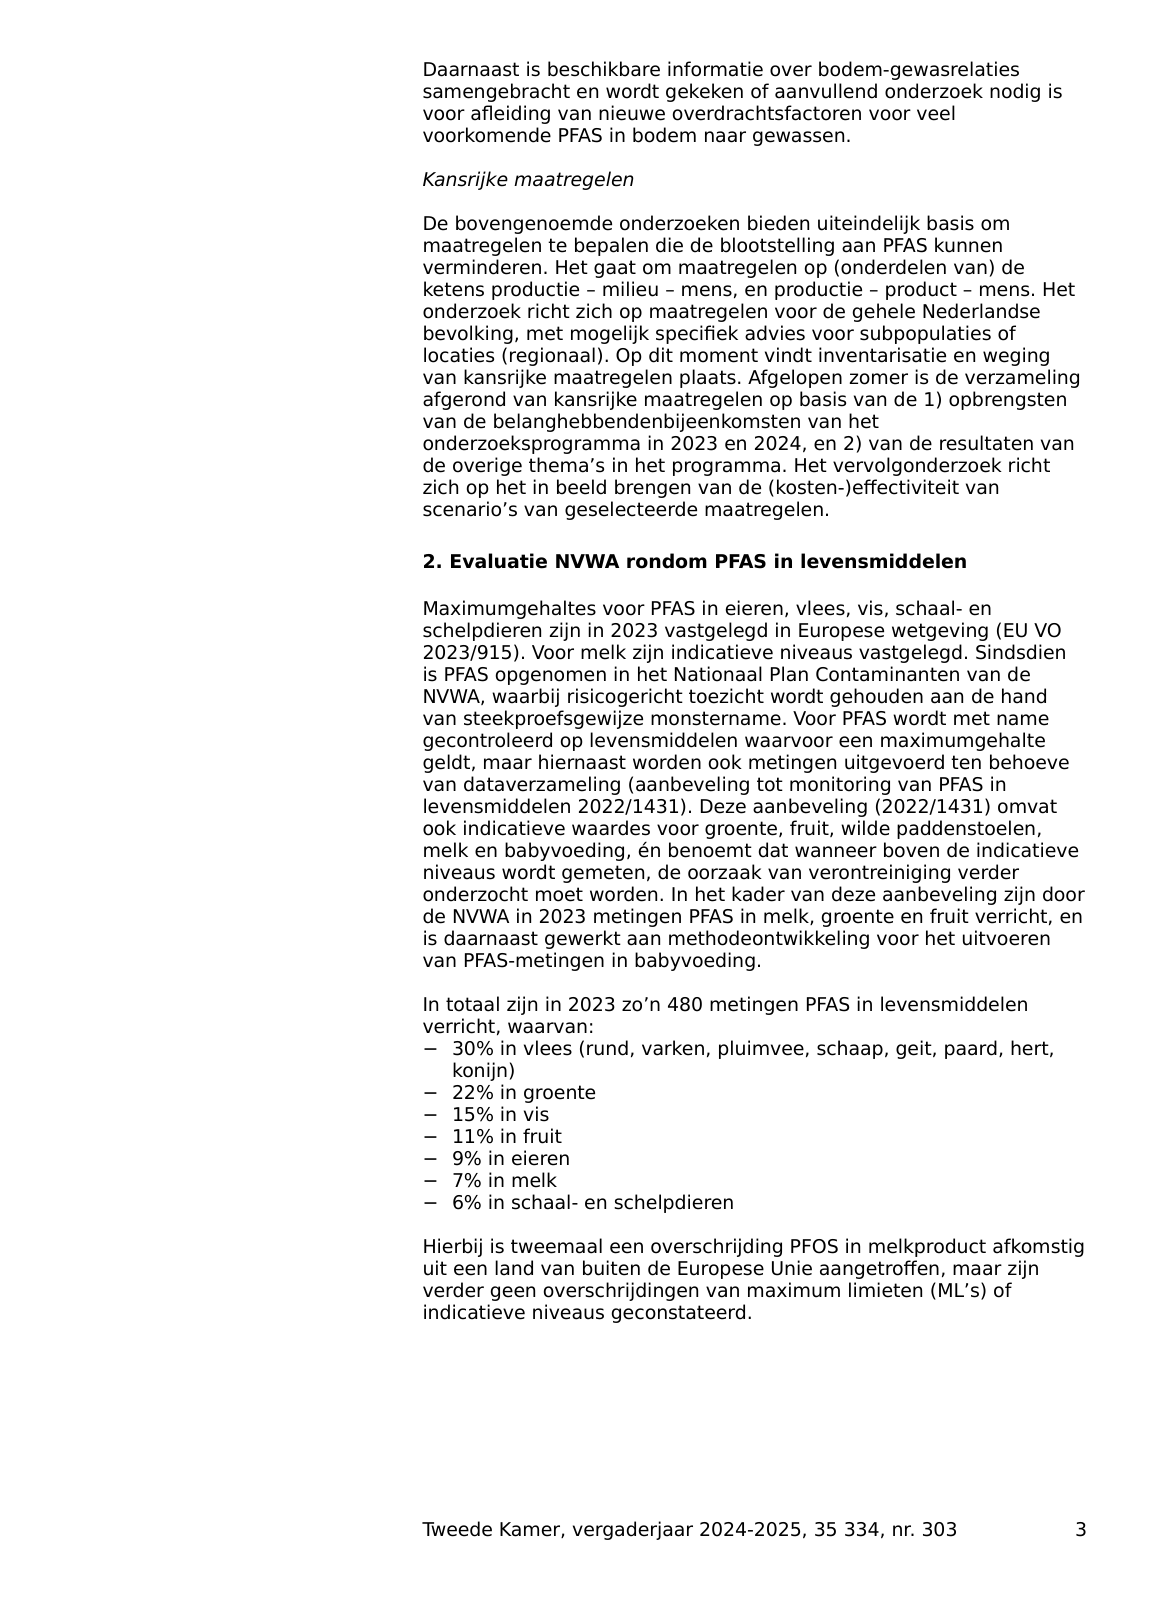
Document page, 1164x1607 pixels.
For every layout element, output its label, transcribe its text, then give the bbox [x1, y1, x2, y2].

text Hierbij is tweemaal een overschrijding PFOS in melkproduct afkomstig uit een land van buiten de Europese Unie aangetroffen, maar zijn verder geen overschrijdingen van maximum limieten (ML’s) of indicatieve niveaus geconstateerd. [422, 1236, 1087, 1324]
subtitle 2. Evaluatie NVWA rondom PFAS in levensmiddelen [422, 551, 1087, 573]
text − 7% in melk [422, 1170, 1087, 1192]
text − 9% in eieren [422, 1148, 1087, 1170]
text Daarnaast is beschikbare informatie over bodem-gewasrelaties samengebracht en wordt gekeken of aanvullend onderzoek nodig is voor afleiding van nieuwe overdrachtsfactoren voor veel voorkomende PFAS in bodem naar gewassen. [422, 59, 1087, 147]
text − 6% in schaal- en schelpdieren [422, 1192, 1087, 1214]
text − 11% in fruit [422, 1126, 1087, 1148]
text In totaal zijn in 2023 zo’n 480 metingen PFAS in levensmiddelen verricht, waarvan: [422, 994, 1087, 1038]
text − 30% in vlees (rund, varken, pluimvee, schaap, geit, paard, hert, konijn) [422, 1038, 1087, 1082]
text Maximumgehaltes voor PFAS in eieren, vlees, vis, schaal- en schelpdieren zijn in 2023 vastgelegd in Europese wetgeving (EU VO 2023/915). Voor melk zijn indicatieve niveaus vastgelegd. Sindsdien is PFAS opgenomen in het Nationaal Plan Contaminanten van de NVWA, waarbij risicogericht toezicht wordt gehouden aan de hand van steekproefsgewijze monstername. Voor PFAS wordt met name gecontroleerd op levensmiddelen waarvoor een maximumgehalte geldt, maar hiernaast worden ook metingen uitgevoerd ten behoeve van dataverzameling (aanbeveling tot monitoring van PFAS in levensmiddelen 2022/1431). Deze aanbeveling (2022/1431) omvat ook indicatieve waardes voor groente, fruit, wilde paddenstoelen, melk en babyvoeding, én benoemt dat wanneer boven de indicatieve niveaus wordt gemeten, de oorzaak van verontreiniging verder onderzocht moet worden. In het kader van deze aanbeveling zijn door de NVWA in 2023 metingen PFAS in melk, groente en fruit verricht, en is daarnaast gewerkt aan methodeontwikkeling voor het uitvoeren van PFAS-metingen in babyvoeding. [422, 598, 1087, 972]
text − 22% in groente [422, 1082, 1087, 1104]
subtitle Kansrijke maatregelen [422, 169, 1087, 191]
text − 15% in vis [422, 1104, 1087, 1126]
text De bovengenoemde onderzoeken bieden uiteindelijk basis om maatregelen te bepalen die de blootstelling aan PFAS kunnen verminderen. Het gaat om maatregelen op (onderdelen van) de ketens productie – milieu – mens, en productie – product – mens. Het onderzoek richt zich op maatregelen voor de gehele Nederlandse bevolking, met mogelijk specifiek advies voor subpopulaties of locaties (regionaal). Op dit moment vindt inventarisatie en weging van kansrijke maatregelen plaats. Afgelopen zomer is de verzameling afgerond van kansrijke maatregelen op basis van de 1) opbrengsten van de belanghebbendenbijeenkomsten van het onderzoeksprogramma in 2023 en 2024, en 2) van de resultaten van de overige thema’s in het programma. Het vervolgonderzoek richt zich op het in beeld brengen van de (kosten-)effectiviteit van scenario’s van geselecteerde maatregelen. [422, 213, 1087, 521]
